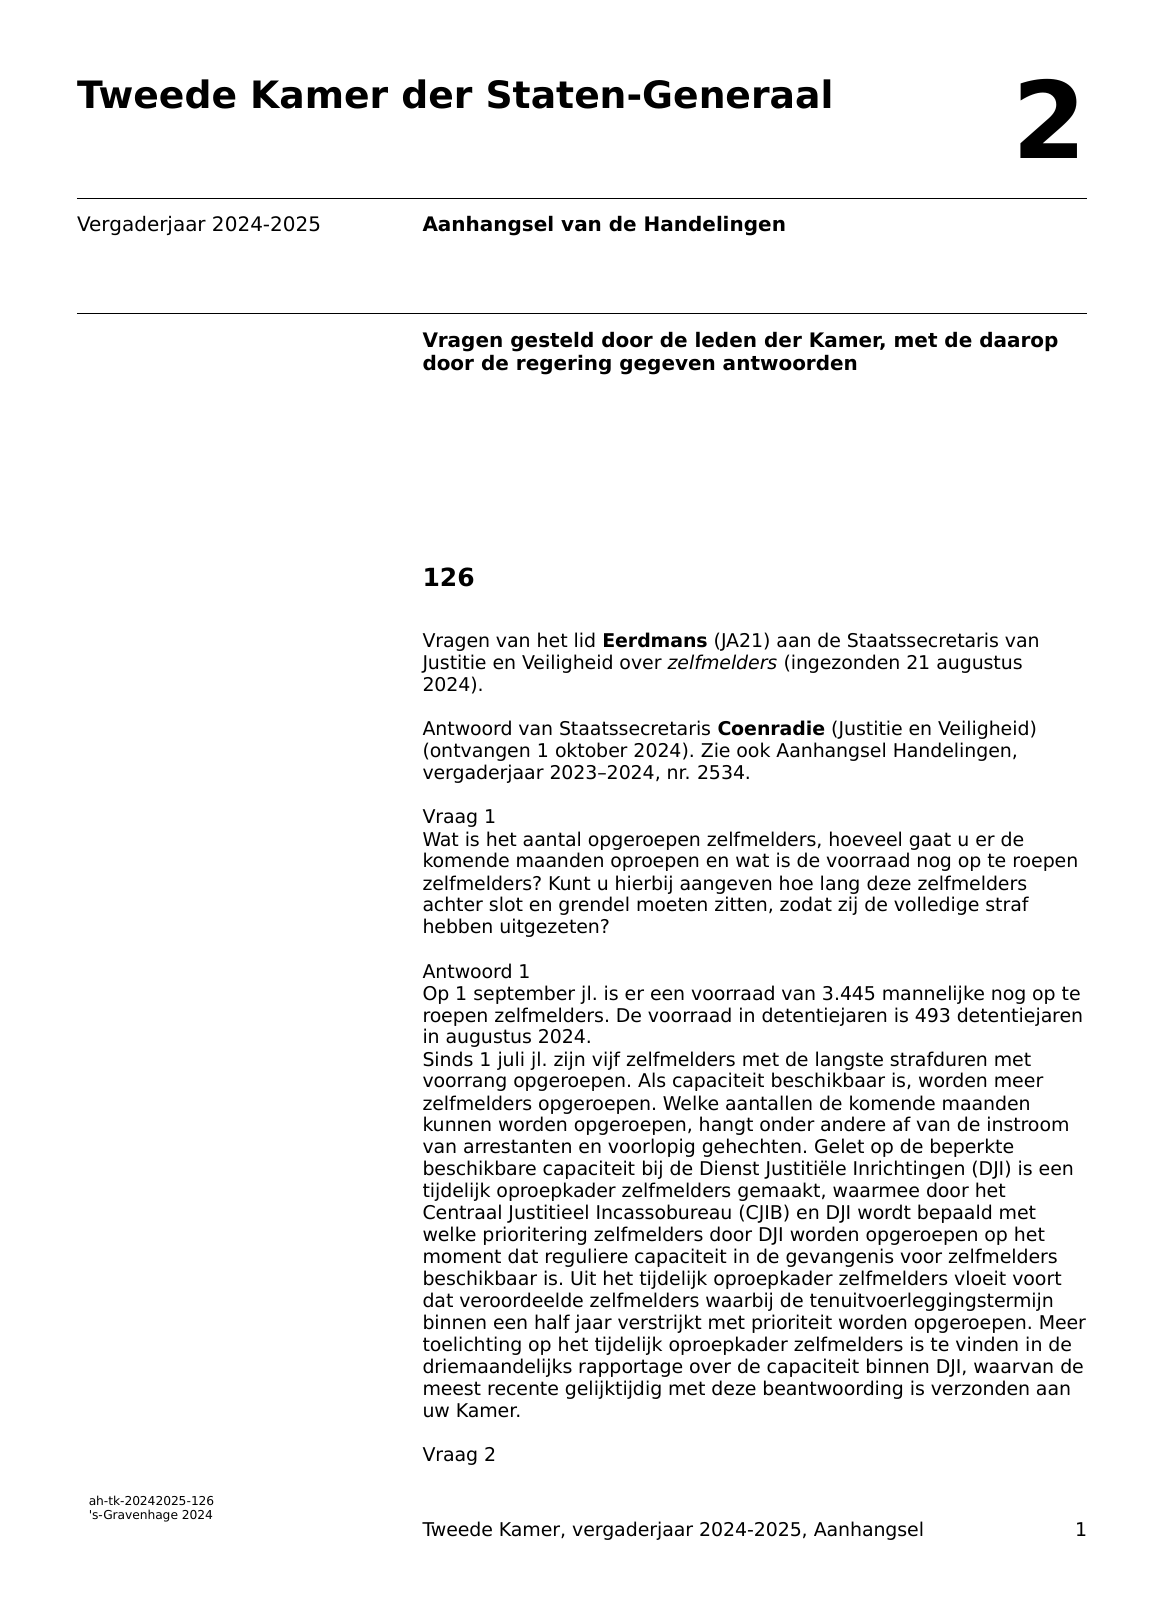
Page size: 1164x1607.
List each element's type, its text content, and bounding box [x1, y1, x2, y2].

text Op 1 september jl. is er een voorraad van 3.445 mannelijke nog op te roepen zelfmelders. De voorraad in detentiejaren is 493 detentiejaren in augustus 2024. [422, 982, 1087, 1048]
text Vraag 2 [422, 1444, 1087, 1466]
text Antwoord van Staatssecretaris Coenradie (Justitie en Veiligheid) (ontvangen 1 oktober 2024). Zie ook Aanhangsel Handelingen, vergaderjaar 2023–2024, nr. 2534. [422, 718, 1087, 784]
table_cell [77, 314, 422, 375]
text Wat is het aantal opgeroepen zelfmelders, hoeveel gaat u er de komende maanden oproepen en wat is de voorraad nog op te roepen zelfmelders? Kunt u hierbij aangeven hoe lang deze zelfmelders achter slot en grendel moeten zitten, zodat zij de volledige straf hebben uitgezeten? [422, 828, 1087, 938]
table_header Tweede Kamer der Staten-Generaal [77, 59, 886, 198]
table_header 2 [886, 59, 1087, 198]
text 's-Gravenhage 2024 [88, 1508, 323, 1522]
text Antwoord 1 [422, 961, 1087, 982]
text Sinds 1 juli jl. zijn vijf zelfmelders met de langste strafduren met voorrang opgeroepen. Als capaciteit beschikbaar is, worden meer zelfmelders opgeroepen. Welke aantallen de komende maanden kunnen worden opgeroepen, hangt onder andere af van de instroom van arrestanten en voorlopig gehechten. Gelet op de beperkte beschikbare capaciteit bij de Dienst Justitiële Inrichtingen (DJI) is een tijdelijk oproepkader zelfmelders gemaakt, waarmee door het Centraal Justitieel Incassobureau (CJIB) en DJI wordt bepaald met welke prioritering zelfmelders door DJI worden opgeroepen op het moment dat reguliere capaciteit in de gevangenis voor zelfmelders beschikbaar is. Uit het tijdelijk oproepkader zelfmelders vloeit voort dat veroordeelde zelfmelders waarbij de tenuitvoerleggingstermijn binnen een half jaar verstrijkt met prioriteit worden opgeroepen. Meer toelichting op het tijdelijk oproepkader zelfmelders is te vinden in de driemaandelijks rapportage over de capaciteit binnen DJI, waarvan de meest recente gelijktijdig met deze beantwoording is verzonden aan uw Kamer. [422, 1048, 1087, 1422]
table_cell Vragen gesteld door de leden der Kamer, met de daarop door de regering gegeven antwoorden [422, 314, 1087, 375]
text Vragen van het lid Eerdmans (JA21) aan de Staatssecretaris van Justitie en Veiligheid over zelfmelders (ingezonden 21 augustus 2024). [422, 630, 1087, 696]
table_cell Vergaderjaar 2024-2025 [77, 199, 422, 313]
text Vraag 1 [422, 806, 1087, 828]
text 126 [422, 563, 1087, 592]
text ah-tk-20242025-126 [88, 1494, 323, 1508]
table_cell Aanhangsel van de Handelingen [422, 199, 1087, 313]
